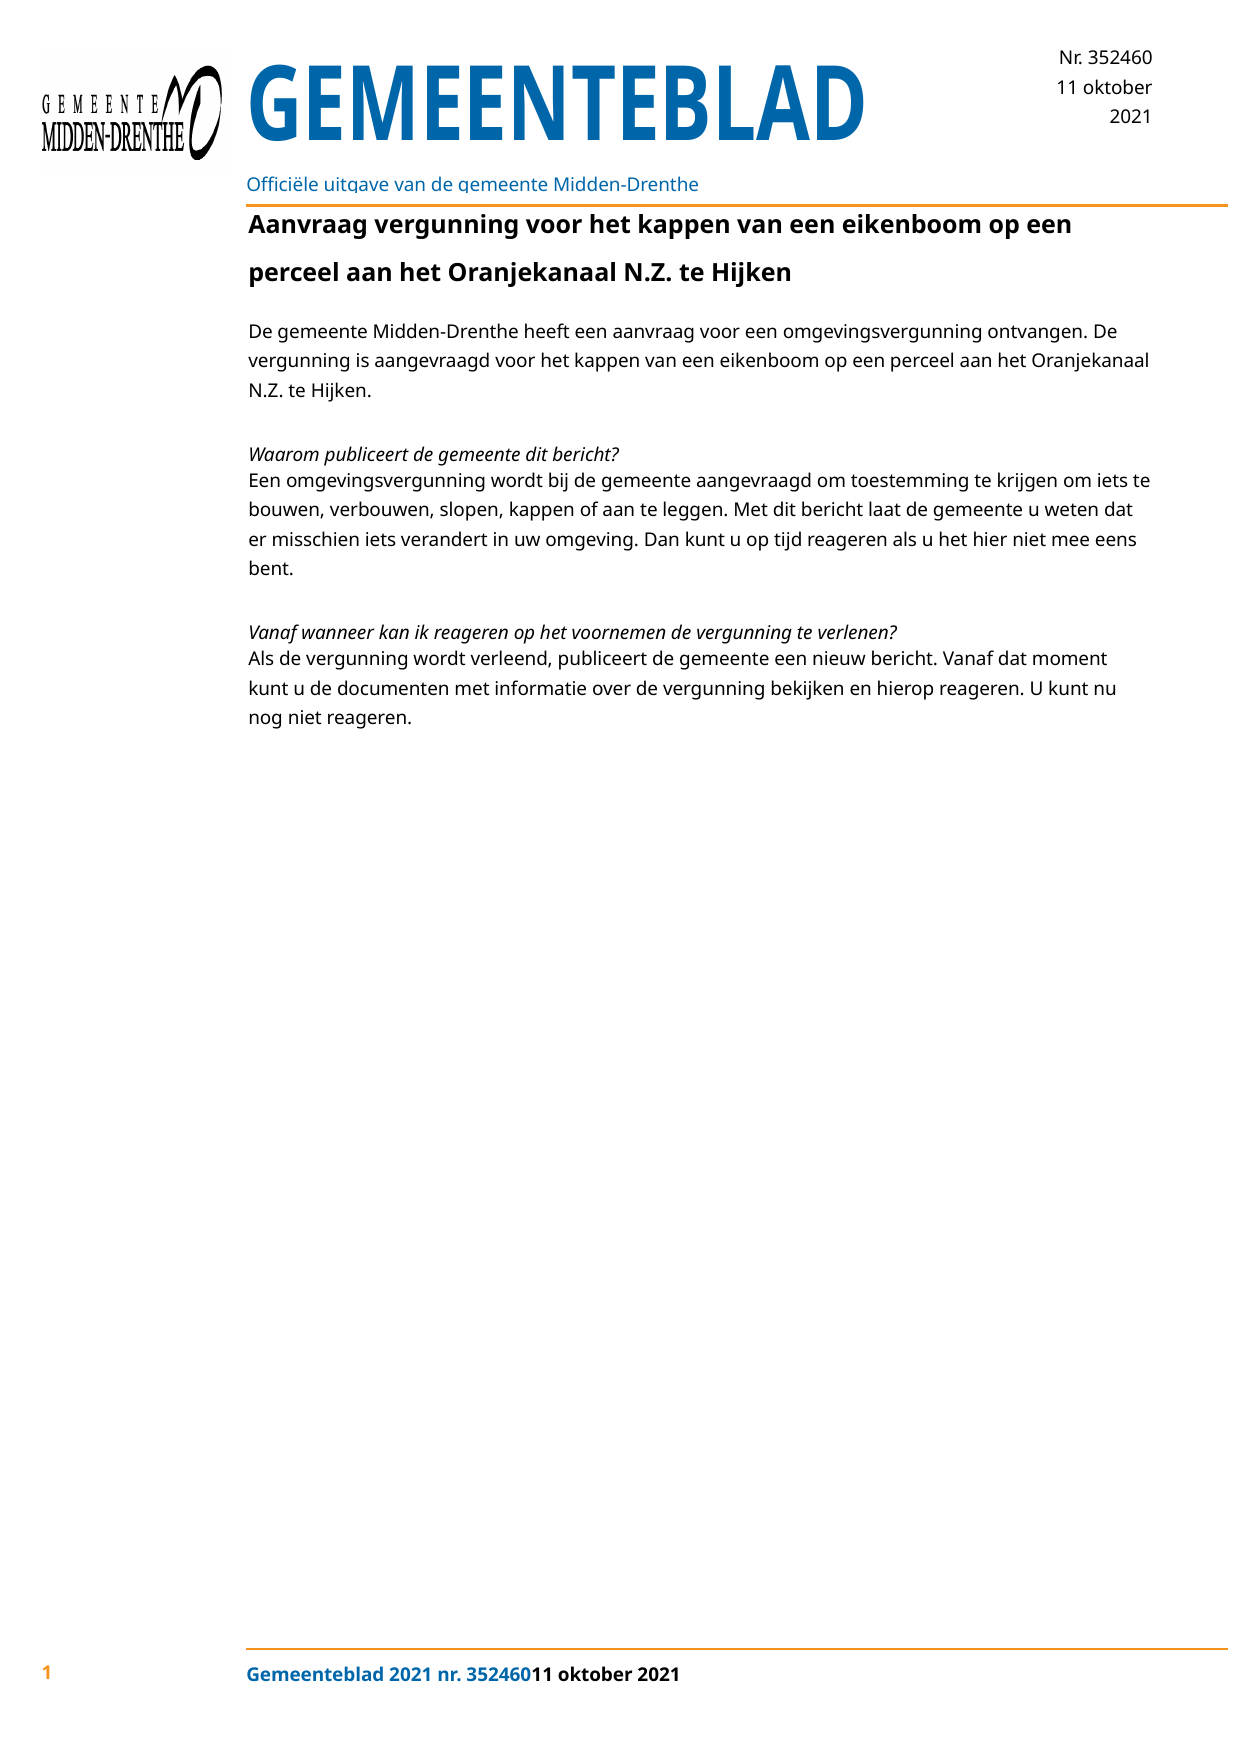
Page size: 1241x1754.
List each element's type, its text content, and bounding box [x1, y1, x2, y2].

picture [41, 47, 231, 172]
text Aanvraag vergunning voor het kappen van een eikenboom op een perceel aan het Oranjekanaal N.Z. te Hijken [248, 207, 1152, 288]
text Als de vergunning wordt verleend, publiceert de gemeente een nieuw bericht. Vanaf dat moment kunt u de documenten met informatie over de vergunning bekijken en hierop reageren. U kunt nu nog niet reageren. [248, 645, 1152, 730]
text De gemeente Midden-Drenthe heeft een aanvraag voor een omgevingsvergunning ontvangen. De vergunning is aangevraagd voor het kappen van een eikenboom op een perceel aan het Oranjekanaal N.Z. te Hijken. [248, 318, 1152, 403]
text Waarom publiceert de gemeente dit bericht? [248, 441, 1152, 467]
text Vanaf wanneer kan ik reageren op het voornemen de vergunning te verlenen? [248, 619, 1152, 645]
text Een omgevingsvergunning wordt bij de gemeente aangevraagd om toestemming te krijgen om iets te bouwen, verbouwen, slopen, kappen of aan te leggen. Met dit bericht laat de gemeente u weten dat er misschien iets verandert in uw omgeving. Dan kunt u op tijd reageren als u het hier niet mee eens bent. [248, 467, 1152, 581]
